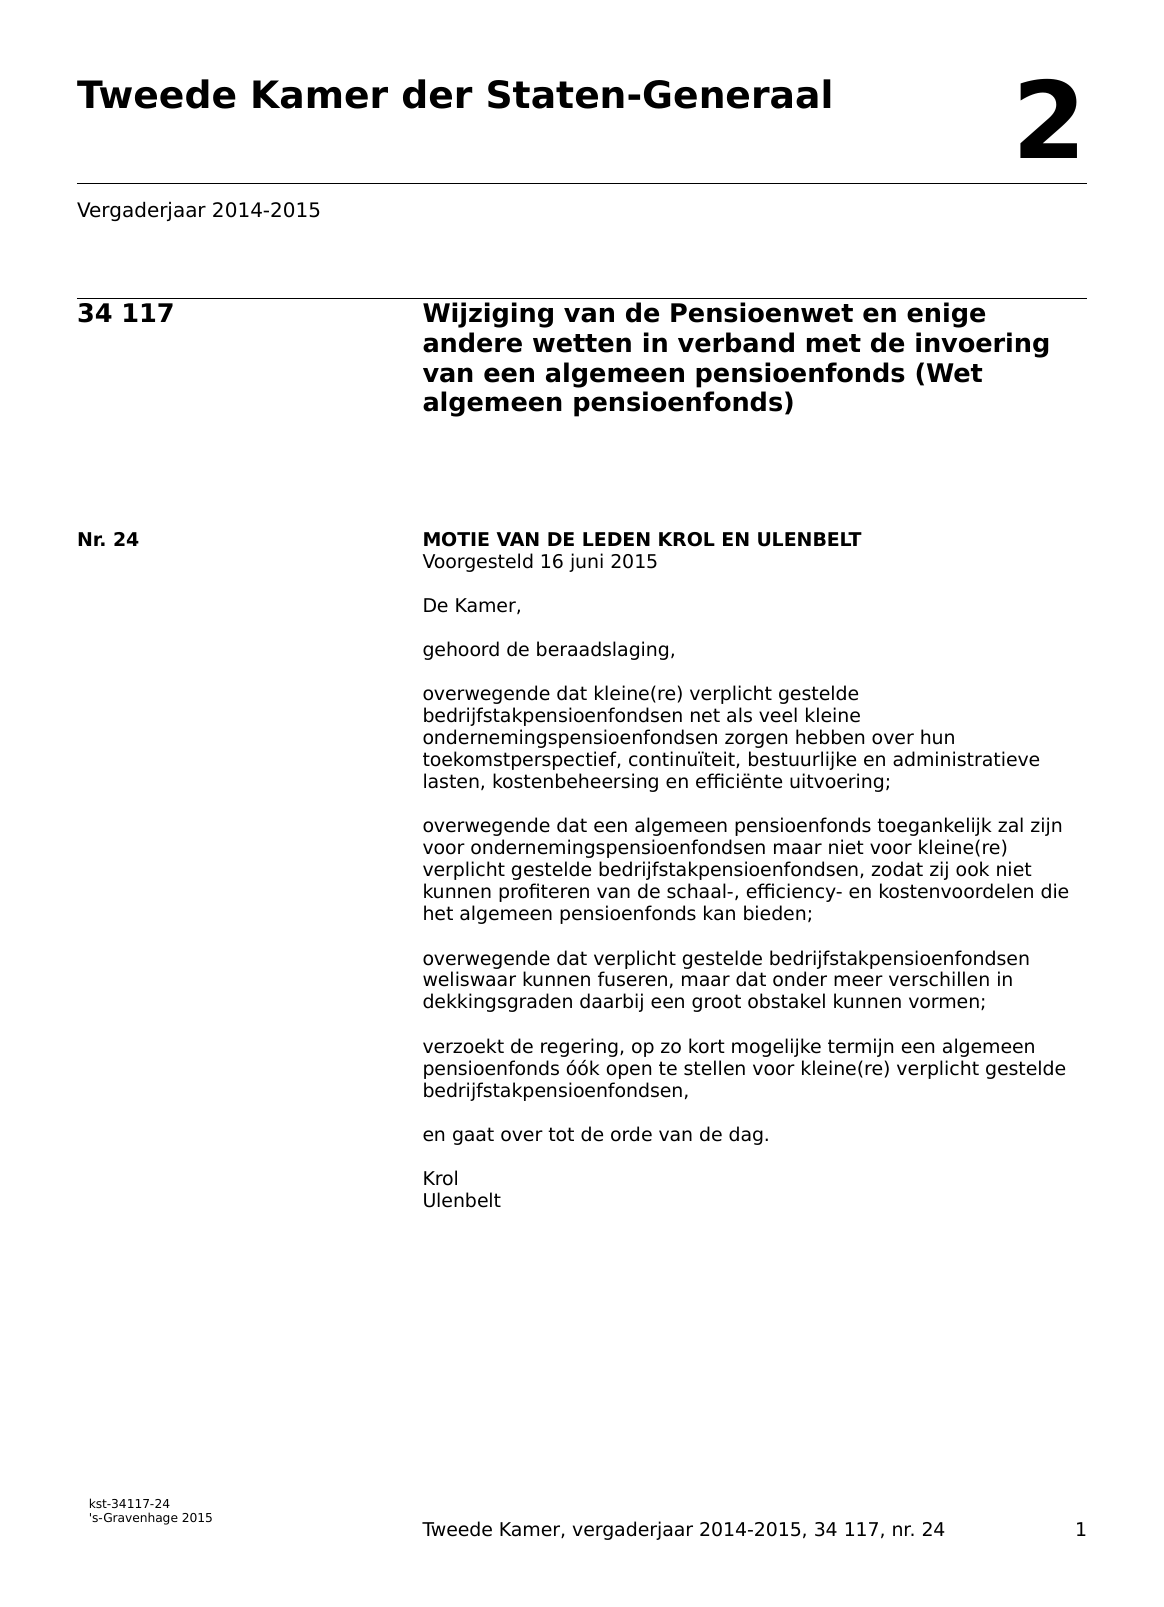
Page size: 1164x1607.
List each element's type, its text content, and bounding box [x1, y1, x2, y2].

table_header 2 [886, 59, 1087, 183]
text kst-34117-24 [88, 1497, 323, 1511]
text overwegende dat verplicht gestelde bedrijfstakpensioenfondsen weliswaar kunnen fuseren, maar dat onder meer verschillen in dekkingsgraden daarbij een groot obstakel kunnen vormen; [422, 947, 1087, 1013]
text en gaat over tot de orde van de dag. [422, 1124, 1087, 1146]
text Voorgesteld 16 juni 2015 [422, 551, 1087, 573]
text De Kamer, [422, 595, 1087, 617]
text verzoekt de regering, op zo kort mogelijke termijn een algemeen pensioenfonds óók open te stellen voor kleine(re) verplicht gestelde bedrijfstakpensioenfondsen, [422, 1036, 1087, 1101]
text 's-Gravenhage 2015 [88, 1511, 323, 1525]
subtitle 34 117 Wijziging van de Pensioenwet en enige andere wetten in verband met de invoering van een algemeen pensioenfonds (Wet algemeen pensioenfonds) [77, 299, 1087, 418]
text Krol [422, 1168, 1087, 1190]
text gehoord de beraadslaging, [422, 639, 1087, 661]
text overwegende dat een algemeen pensioenfonds toegankelijk zal zijn voor ondernemingspensioenfondsen maar niet voor kleine(re) verplicht gestelde bedrijfstakpensioenfondsen, zodat zij ook niet kunnen profiteren van de schaal-, efficiency- en kostenvoordelen die het algemeen pensioenfonds kan bieden; [422, 815, 1087, 925]
text overwegende dat kleine(re) verplicht gestelde bedrijfstakpensioenfondsen net als veel kleine ondernemingspensioenfondsen zorgen hebben over hun toekomstperspectief, continuïteit, bestuurlijke en administratieve lasten, kostenbeheersing en efficiënte uitvoering; [422, 683, 1087, 793]
table_cell Vergaderjaar 2014-2015 [77, 184, 1087, 298]
text Ulenbelt [422, 1190, 1087, 1212]
subtitle Nr. 24 MOTIE VAN DE LEDEN KROL EN ULENBELT [77, 529, 1087, 551]
table_header Tweede Kamer der Staten-Generaal [77, 59, 886, 183]
